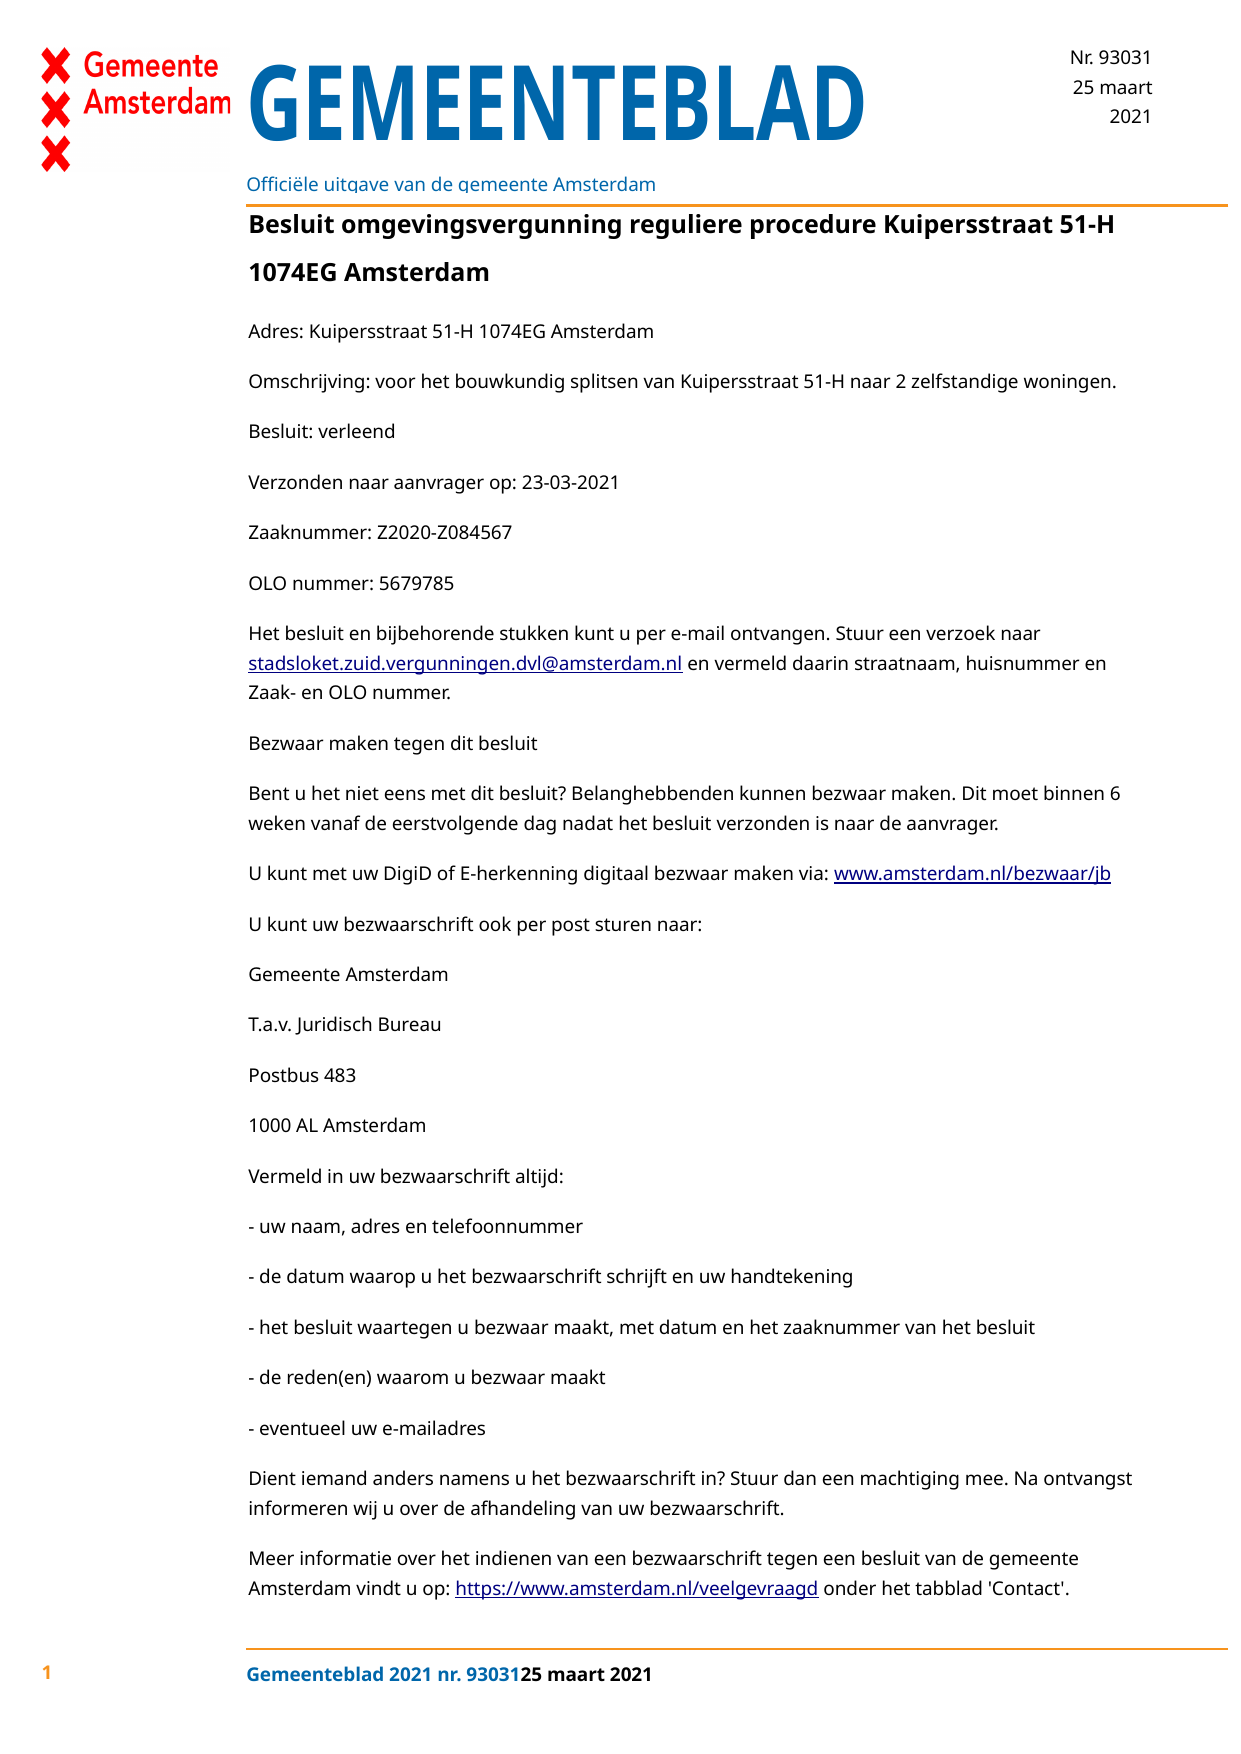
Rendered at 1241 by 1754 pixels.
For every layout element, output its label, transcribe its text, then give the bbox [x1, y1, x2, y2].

text - de reden(en) waarom u bezwaar maakt [248, 1364, 1152, 1390]
text Dient iemand anders namens u het bezwaarschrift in? Stuur dan een machtiging mee. Na ontvangst informeren wij u over de afhandeling van uw bezwaarschrift. [248, 1465, 1152, 1521]
text Verzonden naar aanvrager op: 23-03-2021 [248, 469, 1152, 495]
text Bezwaar maken tegen dit besluit [248, 730, 1152, 756]
text - de datum waarop u het bezwaarschrift schrijft en uw handtekening [248, 1264, 1152, 1289]
text T.a.v. Juridisch Bureau [248, 1012, 1152, 1037]
text Het besluit en bijbehorende stukken kunt u per e-mail ontvangen. Stuur een verzoek naar stadsloket.zuid.vergunningen.dvl@amsterdam.nl en vermeld daarin straatnaam, huisnummer en Zaak- en OLO nummer. [248, 620, 1152, 705]
text U kunt met uw DigiD of E-herkenning digitaal bezwaar maken via: www.amsterdam.nl/bezwaar/jb [248, 860, 1152, 886]
text Zaaknummer: Z2020-Z084567 [248, 519, 1152, 545]
text U kunt uw bezwaarschrift ook per post sturen naar: [248, 911, 1152, 937]
text - uw naam, adres en telefoonnummer [248, 1213, 1152, 1239]
text Gemeente Amsterdam [248, 961, 1152, 987]
text Adres: Kuipersstraat 51-H 1074EG Amsterdam [248, 318, 1152, 344]
picture [41, 47, 231, 172]
text Bent u het niet eens met dit besluit? Belanghebbenden kunnen bezwaar maken. Dit moet binnen 6 weken vanaf de eerstvolgende dag nadat het besluit verzonden is naar de aanvrager. [248, 780, 1152, 836]
text - het besluit waartegen u bezwaar maakt, met datum en het zaaknummer van het besluit [248, 1314, 1152, 1340]
text Besluit: verleend [248, 419, 1152, 444]
text - eventueel uw e-mailadres [248, 1415, 1152, 1441]
text Postbus 483 [248, 1062, 1152, 1088]
text Besluit omgevingsvergunning reguliere procedure Kuipersstraat 51-H 1074EG Amsterdam [248, 207, 1152, 288]
text OLO nummer: 5679785 [248, 570, 1152, 596]
text Vermeld in uw bezwaarschrift altijd: [248, 1163, 1152, 1189]
text Meer informatie over het indienen van een bezwaarschrift tegen een besluit van de gemeente Amsterdam vindt u op: https://www.amsterdam.nl/veelgevraagd onder het tabblad 'Contact'. [248, 1545, 1152, 1601]
text Omschrijving: voor het bouwkundig splitsen van Kuipersstraat 51-H naar 2 zelfstandige woningen. [248, 368, 1152, 394]
text 1000 AL Amsterdam [248, 1112, 1152, 1138]
